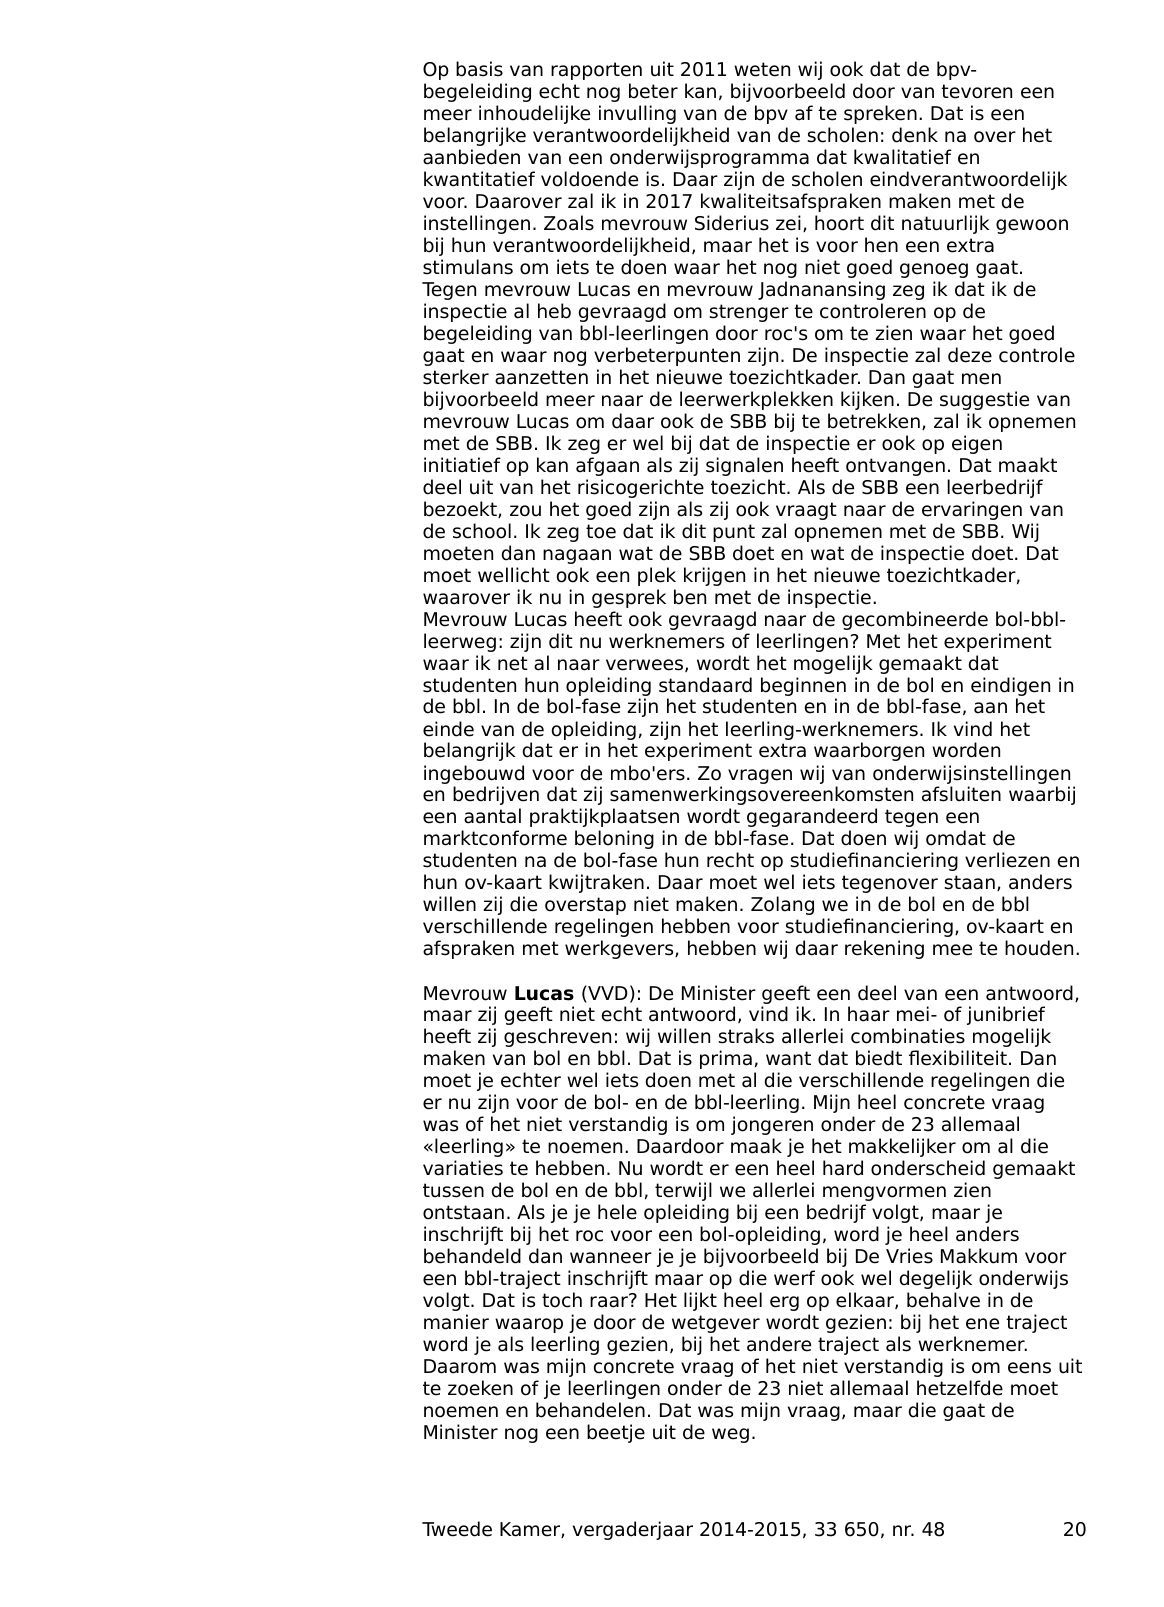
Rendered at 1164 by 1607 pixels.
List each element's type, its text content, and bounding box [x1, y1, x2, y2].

text Mevrouw Lucas heeft ook gevraagd naar de gecombineerde bol-bbl-leerweg: zijn dit nu werknemers of leerlingen? Met het experiment waar ik net al naar verwees, wordt het mogelijk gemaakt dat studenten hun opleiding standaard beginnen in de bol en eindigen in de bbl. In de bol-fase zijn het studenten en in de bbl-fase, aan het einde van de opleiding, zijn het leerling-werknemers. Ik vind het belangrijk dat er in het experiment extra waarborgen worden ingebouwd voor de mbo'ers. Zo vragen wij van onderwijsinstellingen en bedrijven dat zij samenwerkingsovereenkomsten afsluiten waarbij een aantal praktijkplaatsen wordt gegarandeerd tegen een marktconforme beloning in de bbl-fase. Dat doen wij omdat de studenten na de bol-fase hun recht op studiefinanciering verliezen en hun ov-kaart kwijtraken. Daar moet wel iets tegenover staan, anders willen zij die overstap niet maken. Zolang we in de bol en de bbl verschillende regelingen hebben voor studiefinanciering, ov-kaart en afspraken met werkgevers, hebben wij daar rekening mee te houden. [422, 608, 1087, 960]
text Op basis van rapporten uit 2011 weten wij ook dat de bpv-begeleiding echt nog beter kan, bijvoorbeeld door van tevoren een meer inhoudelijke invulling van de bpv af te spreken. Dat is een belangrijke verantwoordelijkheid van de scholen: denk na over het aanbieden van een onderwijsprogramma dat kwalitatief en kwantitatief voldoende is. Daar zijn de scholen eindverantwoordelijk voor. Daarover zal ik in 2017 kwaliteitsafspraken maken met de instellingen. Zoals mevrouw Siderius zei, hoort dit natuurlijk gewoon bij hun verantwoordelijkheid, maar het is voor hen een extra stimulans om iets te doen waar het nog niet goed genoeg gaat. [422, 59, 1087, 279]
text Mevrouw Lucas (VVD): De Minister geeft een deel van een antwoord, maar zij geeft niet echt antwoord, vind ik. In haar mei- of junibrief heeft zij geschreven: wij willen straks allerlei combinaties mogelijk maken van bol en bbl. Dat is prima, want dat biedt flexibiliteit. Dan moet je echter wel iets doen met al die verschillende regelingen die er nu zijn voor de bol- en de bbl-leerling. Mijn heel concrete vraag was of het niet verstandig is om jongeren onder de 23 allemaal «leerling» te noemen. Daardoor maak je het makkelijker om al die variaties te hebben. Nu wordt er een heel hard onderscheid gemaakt tussen de bol en de bbl, terwijl we allerlei mengvormen zien ontstaan. Als je je hele opleiding bij een bedrijf volgt, maar je inschrijft bij het roc voor een bol-opleiding, word je heel anders behandeld dan wanneer je je bijvoorbeeld bij De Vries Makkum voor een bbl-traject inschrijft maar op die werf ook wel degelijk onderwijs volgt. Dat is toch raar? Het lijkt heel erg op elkaar, behalve in de manier waarop je door de wetgever wordt gezien: bij het ene traject word je als leerling gezien, bij het andere traject als werknemer. Daarom was mijn concrete vraag of het niet verstandig is om eens uit te zoeken of je leerlingen onder de 23 niet allemaal hetzelfde moet noemen en behandelen. Dat was mijn vraag, maar die gaat de Minister nog een beetje uit de weg. [422, 982, 1087, 1444]
text Tegen mevrouw Lucas en mevrouw Jadnanansing zeg ik dat ik de inspectie al heb gevraagd om strenger te controleren op de begeleiding van bbl-leerlingen door roc's om te zien waar het goed gaat en waar nog verbeterpunten zijn. De inspectie zal deze controle sterker aanzetten in het nieuwe toezichtkader. Dan gaat men bijvoorbeeld meer naar de leerwerkplekken kijken. De suggestie van mevrouw Lucas om daar ook de SBB bij te betrekken, zal ik opnemen met de SBB. Ik zeg er wel bij dat de inspectie er ook op eigen initiatief op kan afgaan als zij signalen heeft ontvangen. Dat maakt deel uit van het risicogerichte toezicht. Als de SBB een leerbedrijf bezoekt, zou het goed zijn als zij ook vraagt naar de ervaringen van de school. Ik zeg toe dat ik dit punt zal opnemen met de SBB. Wij moeten dan nagaan wat de SBB doet en wat de inspectie doet. Dat moet wellicht ook een plek krijgen in het nieuwe toezichtkader, waarover ik nu in gesprek ben met de inspectie. [422, 279, 1087, 608]
